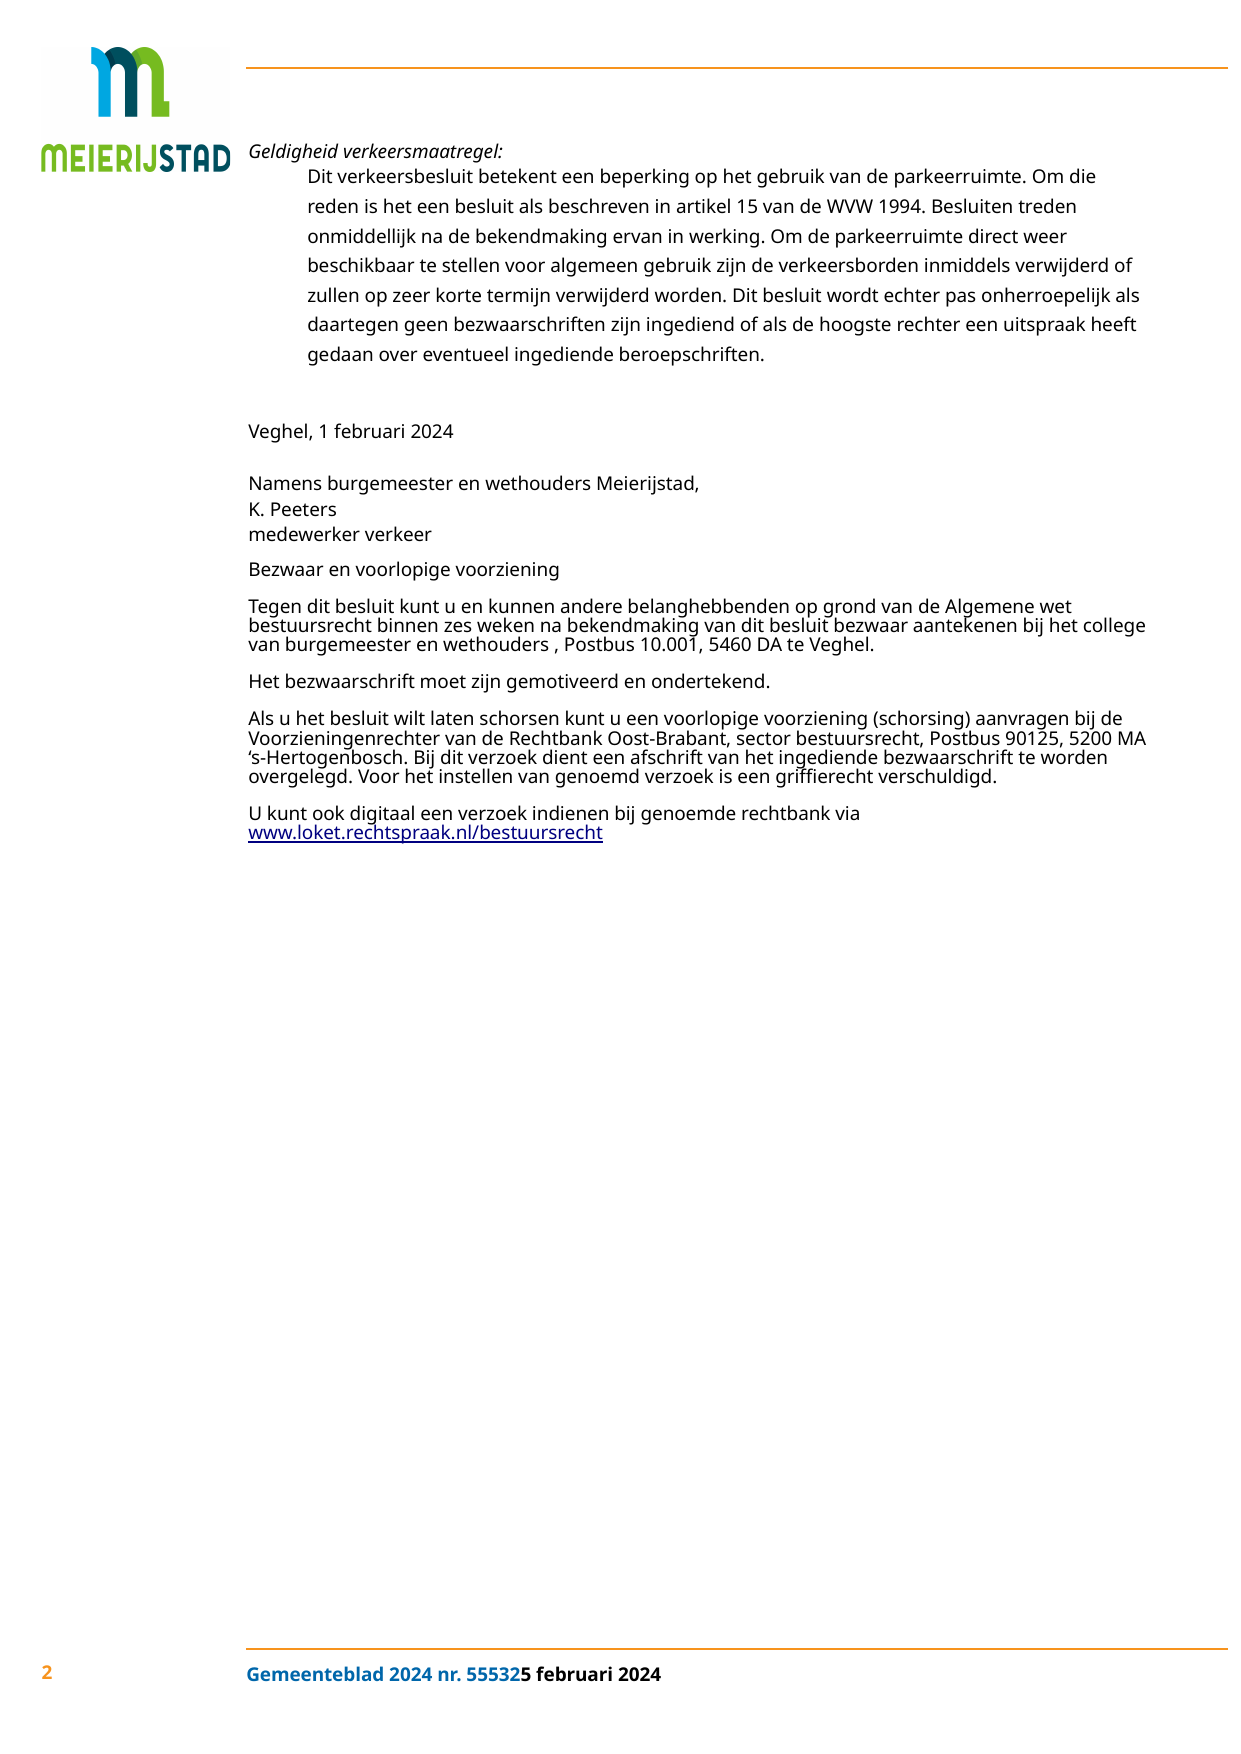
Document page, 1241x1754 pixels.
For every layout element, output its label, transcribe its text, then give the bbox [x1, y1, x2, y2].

text Als u het besluit wilt laten schorsen kunt u een voorlopige voorziening (schorsing) aanvragen bij de Voorzieningenrechter van de Rechtbank Oost-Brabant, sector bestuursrecht, Postbus 90125, 5200 MA ‘s-Hertogenbosch. Bij dit verzoek dient een afschrift van het ingediende bezwaarschrift te worden overgelegd. Voor het instellen van genoemd verzoek is een griffierecht verschuldigd. [248, 710, 1152, 787]
text Veghel, 1 februari 2024 [248, 418, 1152, 444]
text Tegen dit besluit kunt u en kunnen andere belanghebbenden op grond van de Algemene wet bestuursrecht binnen zes weken na bekendmaking van dit besluit bezwaar aantekenen bij het college van burgemeester en wethouders , Postbus 10.001, 5460 DA te Veghel. [248, 598, 1152, 656]
text Namens burgemeester en wethouders Meierijstad, [248, 470, 1152, 496]
text K. Peeters [248, 496, 1152, 521]
text Het bezwaarschrift moet zijn gemotiveerd en ondertekend. [248, 673, 1152, 693]
text medewerker verkeer [248, 521, 1152, 547]
text Bezwaar en voorlopige voorziening [248, 561, 1152, 580]
text Geldigheid verkeersmaatregel: [248, 138, 1152, 164]
list Dit verkeersbesluit betekent een beperking op het gebruik van de parkeerruimte. Om die reden is het een besluit als beschreven in artikel 15 van de WVW 1994. Besluiten treden onmiddellijk na de bekendmaking ervan in werking. Om de parkeerruimte direct weer beschikbaar te stellen voor algemeen gebruik zijn de verkeersborden inmiddels verwijderd of zullen op zeer korte termijn verwijderd worden. Dit besluit wordt echter pas onherroepelijk als daartegen geen bezwaarschriften zijn ingediend of als de hoogste rechter een uitspraak heeft gedaan over eventueel ingediende beroepschriften. [248, 164, 1152, 367]
text U kunt ook digitaal een verzoek indienen bij genoemde rechtbank via www.loket.rechtspraak.nl/bestuursrecht [248, 805, 1152, 844]
picture [41, 47, 231, 172]
